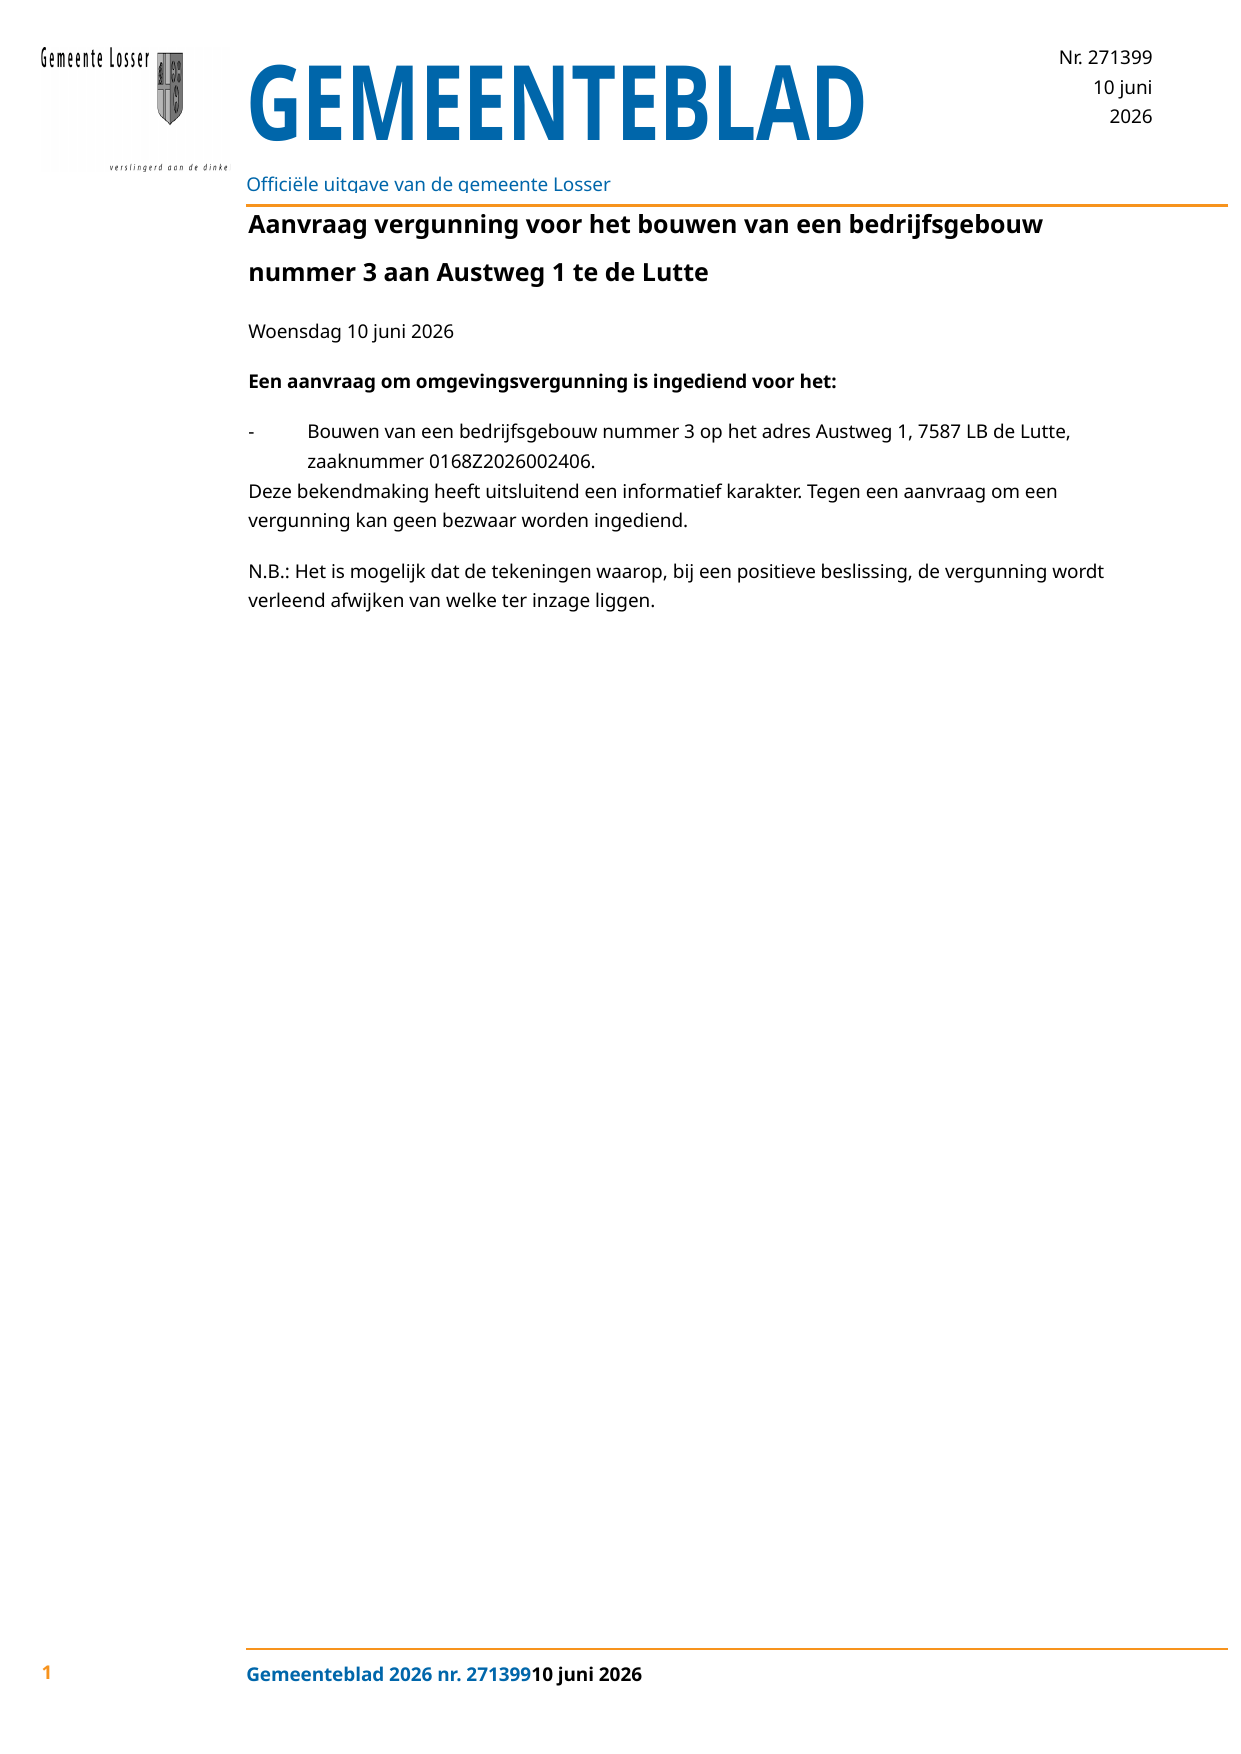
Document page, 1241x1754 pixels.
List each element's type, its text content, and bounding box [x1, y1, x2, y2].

text Een aanvraag om omgevingsvergunning is ingediend voor het: [248, 368, 1152, 394]
text N.B.: Het is mogelijk dat de tekeningen waarop, bij een positieve beslissing, de vergunning wordt verleend afwijken van welke ter inzage liggen. [248, 558, 1152, 613]
picture [41, 47, 231, 172]
text Deze bekendmaking heeft uitsluitend een informatief karakter. Tegen een aanvraag om een vergunning kan geen bezwaar worden ingediend. [248, 478, 1152, 533]
text Aanvraag vergunning voor het bouwen van een bedrijfsgebouw nummer 3 aan Austweg 1 te de Lutte [248, 207, 1152, 288]
text Woensdag 10 juni 2026 [248, 318, 1152, 344]
list Bouwen van een bedrijfsgebouw nummer 3 op het adres Austweg 1, 7587 LB de Lutte, zaaknummer 0168Z2026002406. [248, 419, 1152, 474]
